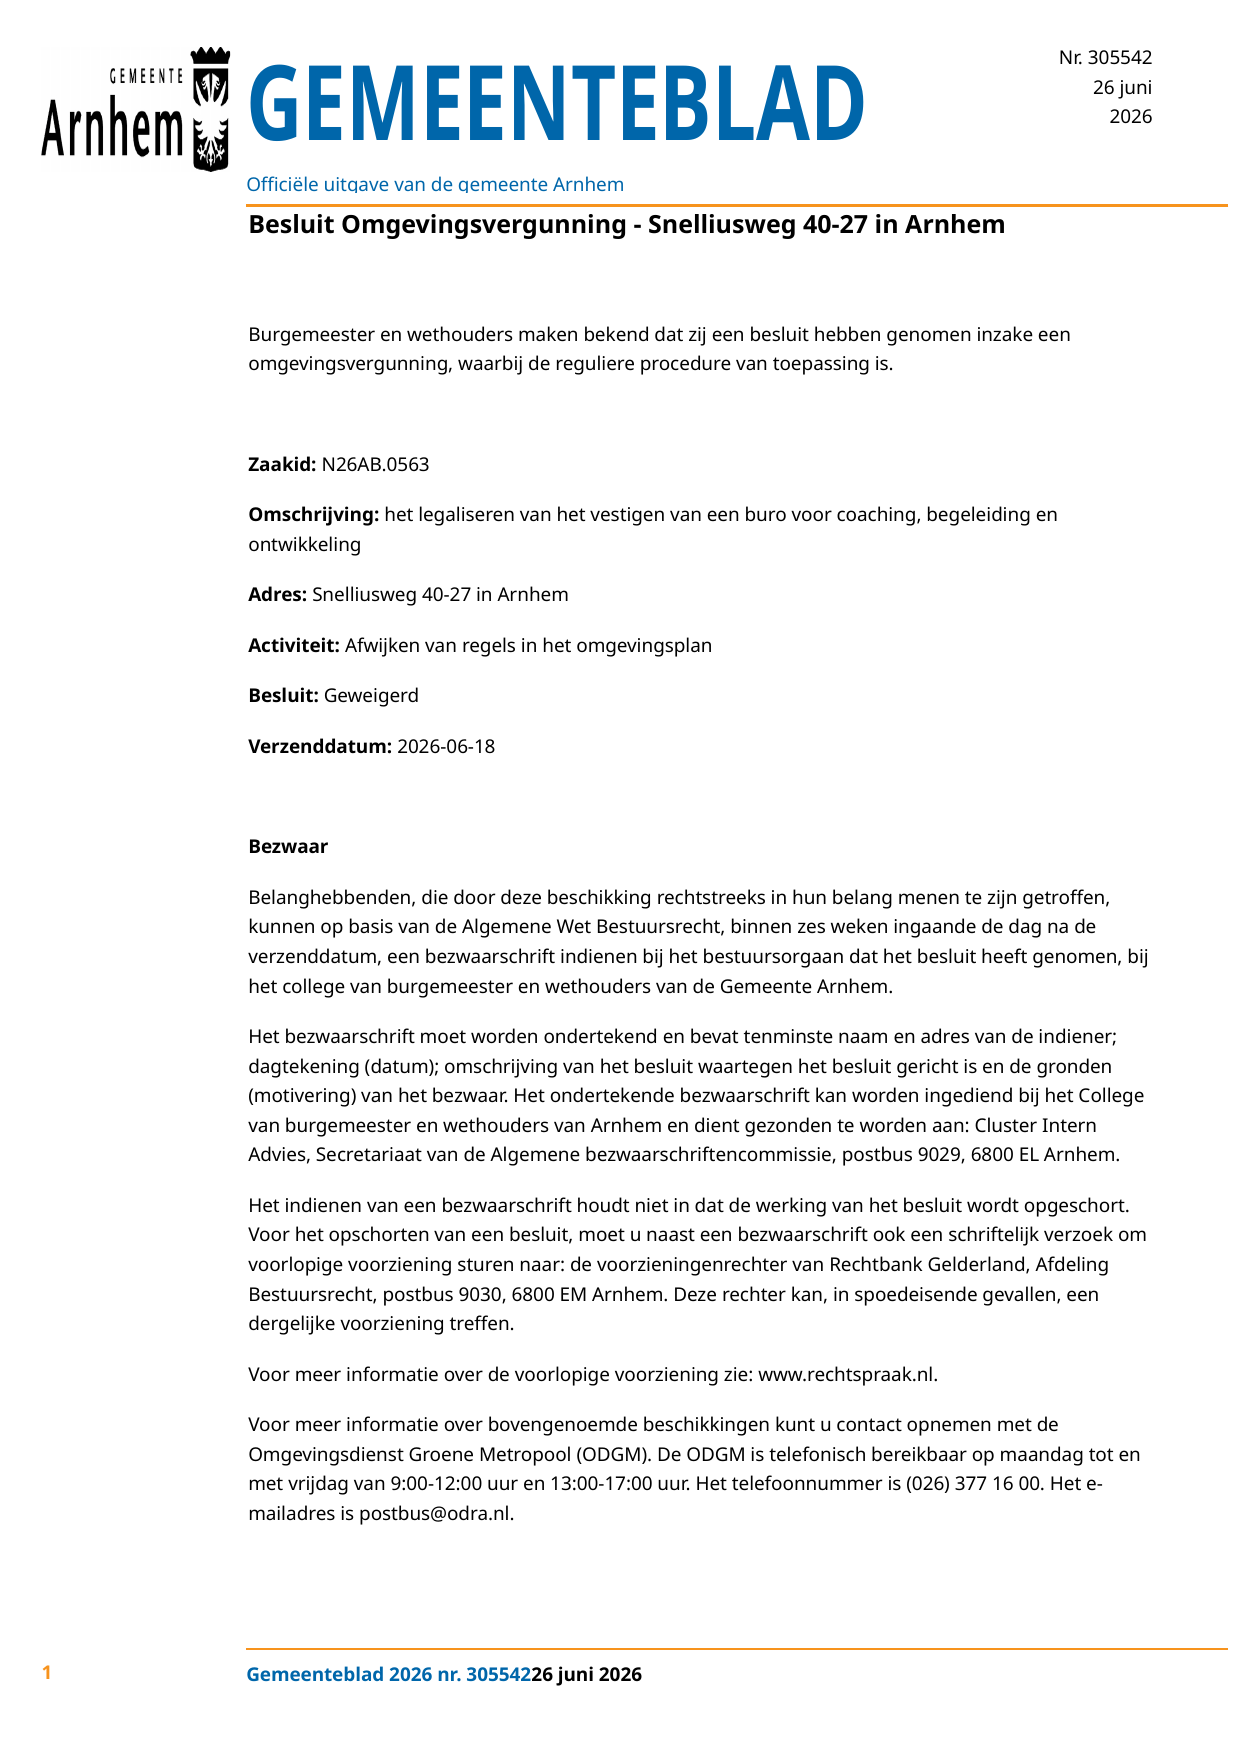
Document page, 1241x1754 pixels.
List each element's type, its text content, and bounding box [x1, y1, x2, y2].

text Burgemeester en wethouders maken bekend dat zij een besluit hebben genomen inzake een omgevingsvergunning, waarbij de reguliere procedure van toepassing is. [248, 321, 1152, 376]
text Verzenddatum: 2026-06-18 [248, 733, 1152, 758]
text Voor meer informatie over bovengenoemde beschikkingen kunt u contact opnemen met de Omgevingsdienst Groene Metropool (ODGM). De ODGM is telefonisch bereikbaar op maandag tot en met vrijdag van 9:00-12:00 uur en 13:00-17:00 uur. Het telefoonnummer is (026) 377 16 00. Het e-mailadres is postbus@odra.nl. [248, 1411, 1152, 1526]
text Omschrijving: het legaliseren van het vestigen van een buro voor coaching, begeleiding en ontwikkeling [248, 502, 1152, 557]
text Belanghebbenden, die door deze beschikking rechtstreeks in hun belang menen te zijn getroffen, kunnen op basis van de Algemene Wet Bestuursrecht, binnen zes weken ingaande de dag na de verzenddatum, een bezwaarschrift indienen bij het bestuursorgaan dat het besluit heeft genomen, bij het college van burgemeester en wethouders van de Gemeente Arnhem. [248, 884, 1152, 998]
text Het indienen van een bezwaarschrift houdt niet in dat de werking van het besluit wordt opgeschort. Voor het opschorten van een besluit, moet u naast een bezwaarschrift ook een schriftelijk verzoek om voorlopige voorziening sturen naar: de voorzieningenrechter van Rechtbank Gelderland, Afdeling Bestuursrecht, postbus 9030, 6800 EM Arnhem. Deze rechter kan, in spoedeisende gevallen, een dergelijke voorziening treffen. [248, 1192, 1152, 1336]
text Zaakid: N26AB.0563 [248, 451, 1152, 477]
text Adres: Snelliusweg 40-27 in Arnhem [248, 582, 1152, 607]
text Het bezwaarschrift moet worden ondertekend en bevat tenminste naam en adres van de indiener; dagtekening (datum); omschrijving van het besluit waartegen het besluit gericht is en de gronden (motivering) van het bezwaar. Het ondertekende bezwaarschrift kan worden ingediend bij het College van burgemeester en wethouders van Arnhem en dient gezonden te worden aan: Cluster Intern Advies, Secretariaat van de Algemene bezwaarschriftencommissie, postbus 9029, 6800 EL Arnhem. [248, 1023, 1152, 1167]
text Bezwaar [248, 834, 1152, 859]
text Voor meer informatie over de voorlopige voorziening zie: www.rechtspraak.nl. [248, 1361, 1152, 1386]
text Activiteit: Afwijken van regels in het omgevingsplan [248, 632, 1152, 658]
text Besluit: Geweigerd [248, 682, 1152, 708]
picture [41, 47, 231, 172]
text Besluit Omgevingsvergunning - Snelliusweg 40-27 in Arnhem [248, 207, 1152, 241]
